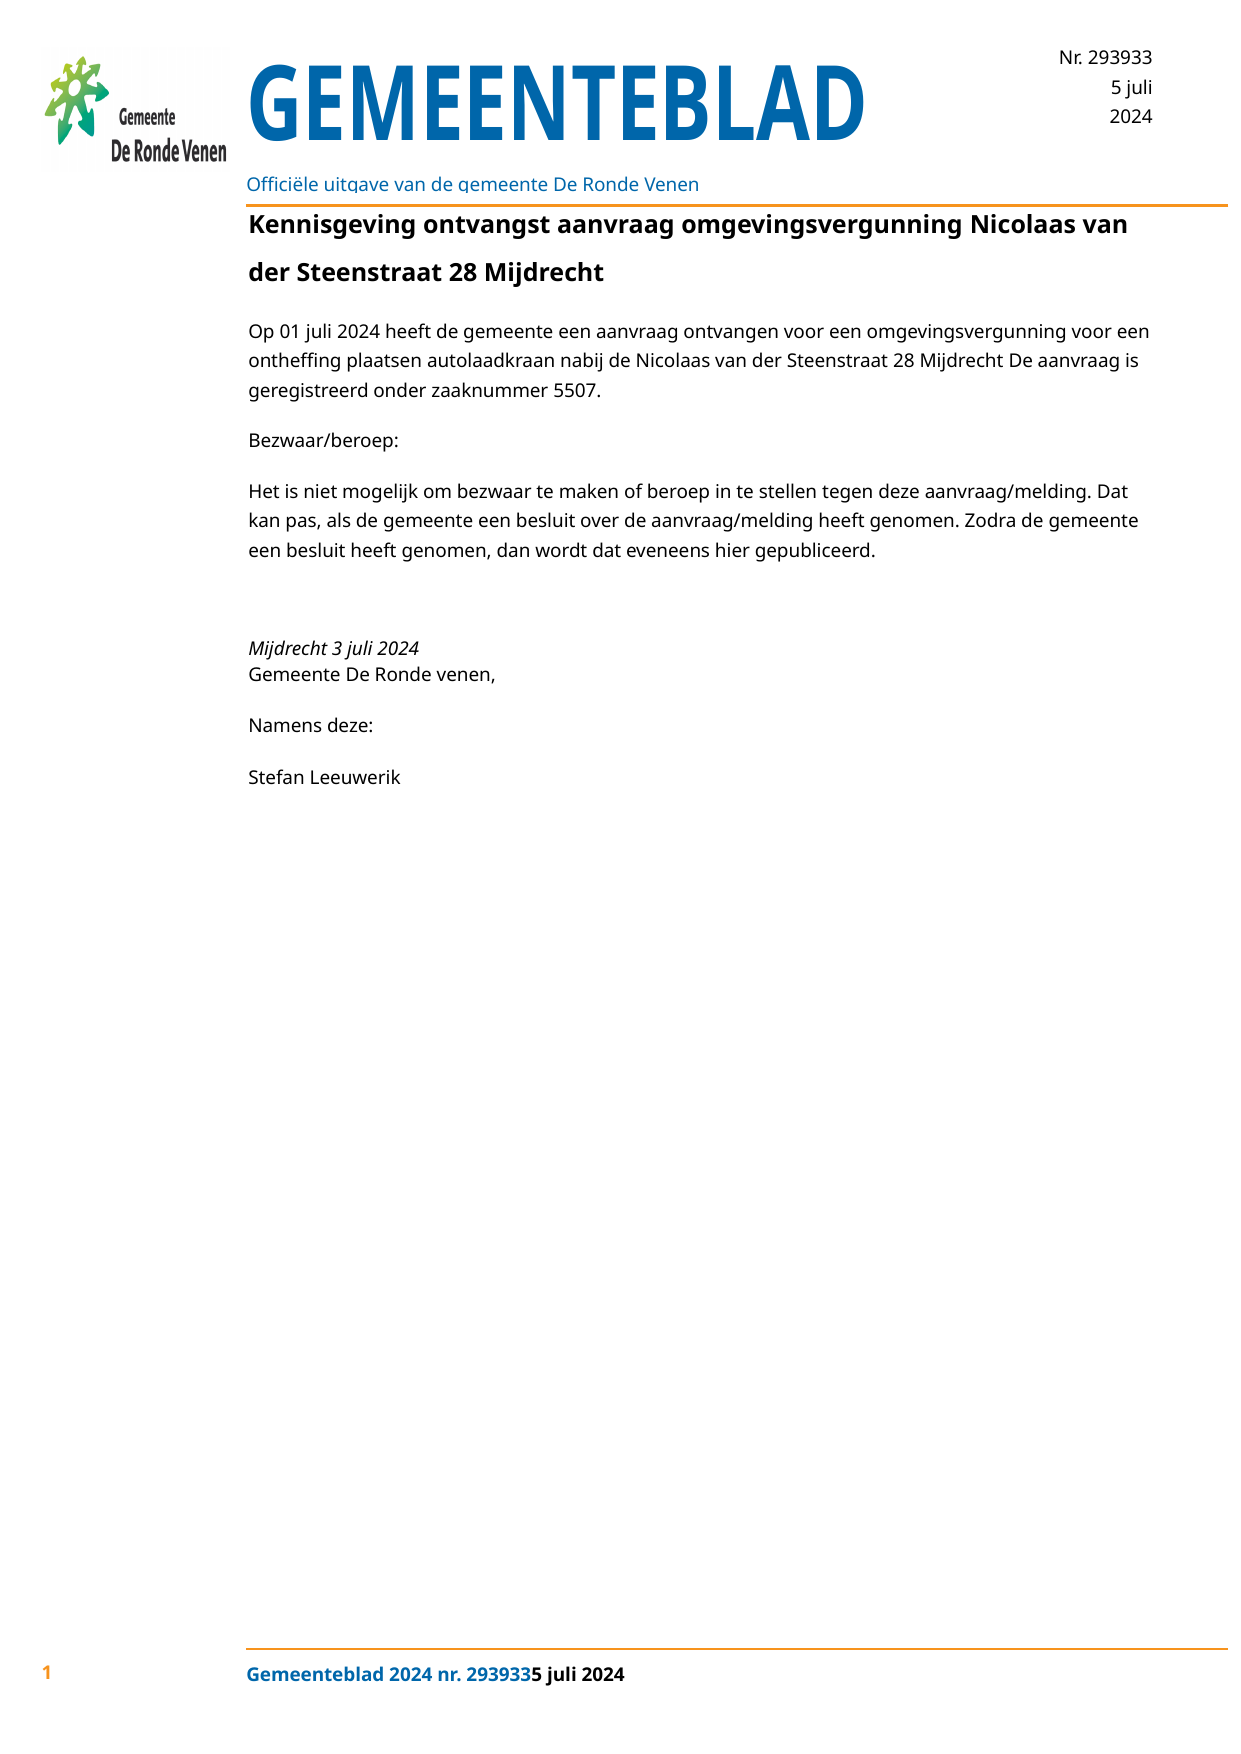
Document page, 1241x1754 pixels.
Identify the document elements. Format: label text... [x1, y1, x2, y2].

picture [41, 47, 231, 172]
text Bezwaar/beroep: [248, 427, 1152, 453]
text Mijdrecht 3 juli 2024 [248, 635, 1152, 661]
text Het is niet mogelijk om bezwaar te maken of beroep in te stellen tegen deze aanvraag/melding. Dat kan pas, als de gemeente een besluit over de aanvraag/melding heeft genomen. Zodra de gemeente een besluit heeft genomen, dan wordt dat eveneens hier gepubliceerd. [248, 478, 1152, 563]
text Op 01 juli 2024 heeft de gemeente een aanvraag ontvangen voor een omgevingsvergunning voor een ontheffing plaatsen autolaadkraan nabij de Nicolaas van der Steenstraat 28 Mijdrecht De aanvraag is geregistreerd onder zaaknummer 5507. [248, 318, 1152, 403]
text Stefan Leeuwerik [248, 764, 1152, 790]
text Kennisgeving ontvangst aanvraag omgevingsvergunning Nicolaas van der Steenstraat 28 Mijdrecht [248, 207, 1152, 288]
text Namens deze: [248, 712, 1152, 738]
text Gemeente De Ronde venen, [248, 661, 1152, 687]
